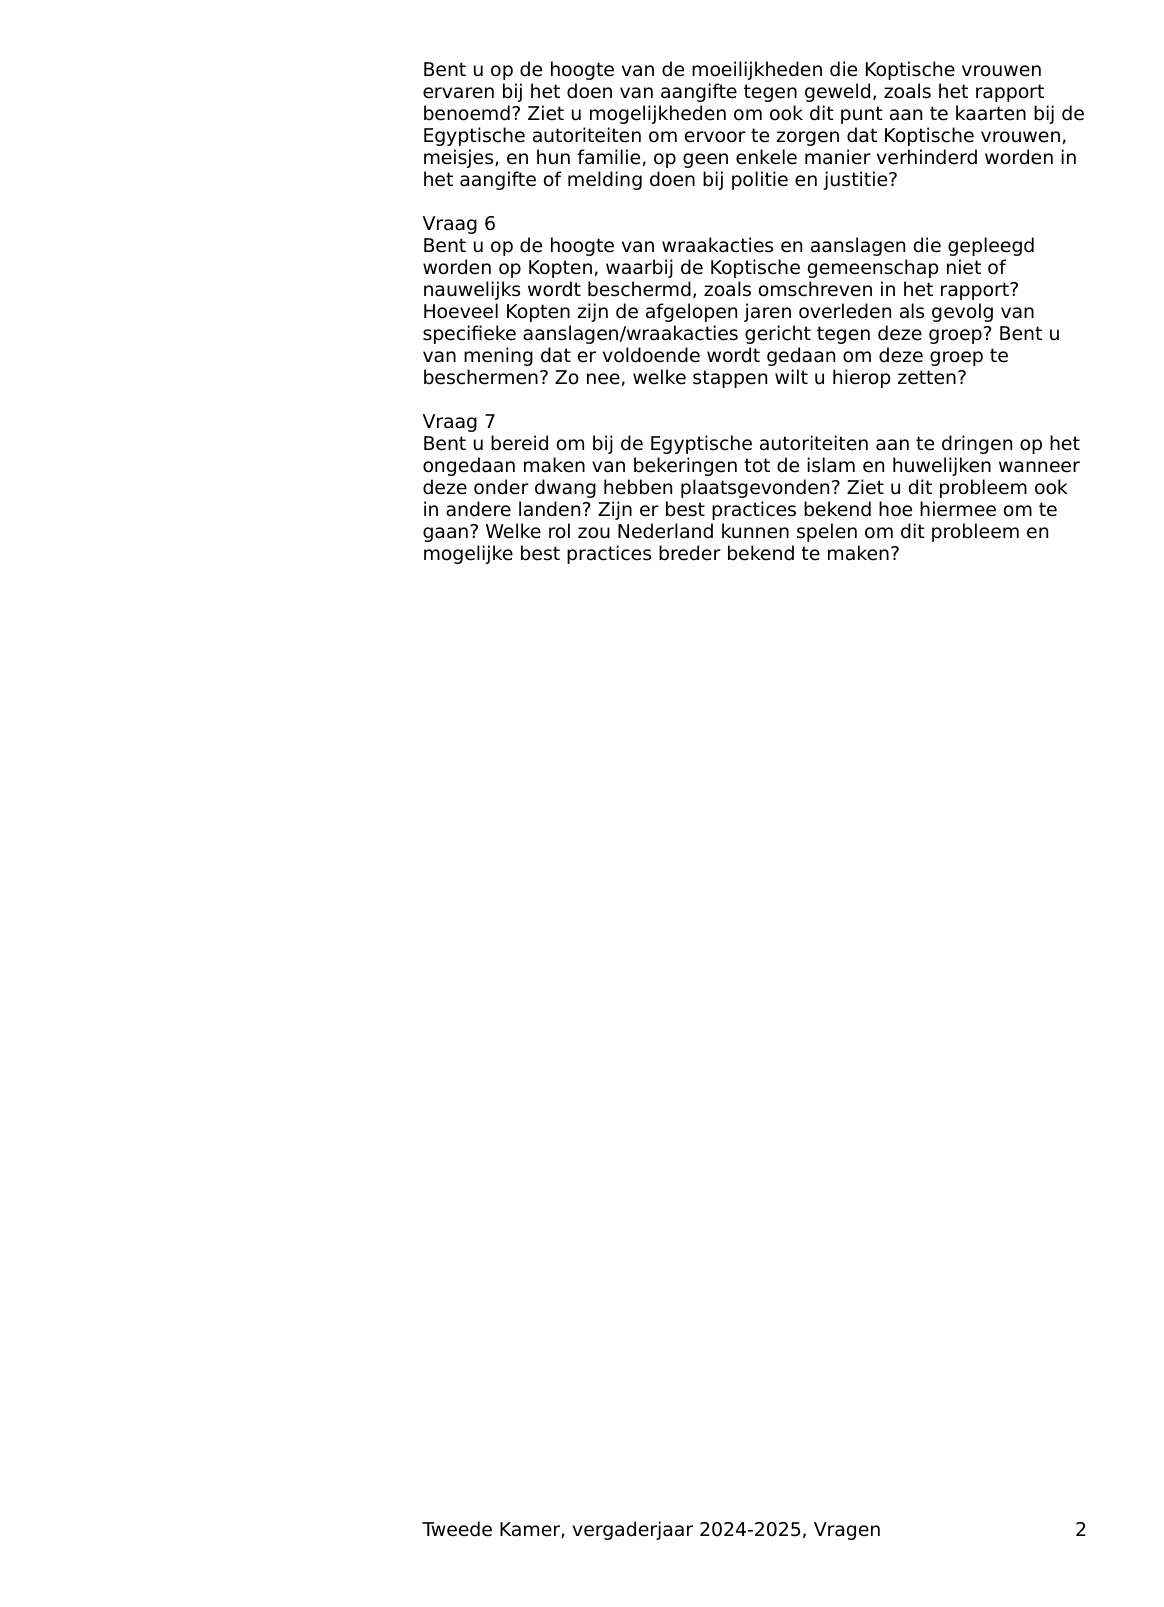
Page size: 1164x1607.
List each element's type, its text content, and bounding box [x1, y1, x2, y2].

text Bent u op de hoogte van de moeilijkheden die Koptische vrouwen ervaren bij het doen van aangifte tegen geweld, zoals het rapport benoemd? Ziet u mogelijkheden om ook dit punt aan te kaarten bij de Egyptische autoriteiten om ervoor te zorgen dat Koptische vrouwen, meisjes, en hun familie, op geen enkele manier verhinderd worden in het aangifte of melding doen bij politie en justitie? [422, 59, 1087, 191]
text Bent u op de hoogte van wraakacties en aanslagen die gepleegd worden op Kopten, waarbij de Koptische gemeenschap niet of nauwelijks wordt beschermd, zoals omschreven in het rapport? Hoeveel Kopten zijn de afgelopen jaren overleden als gevolg van specifieke aanslagen/wraakacties gericht tegen deze groep? Bent u van mening dat er voldoende wordt gedaan om deze groep te beschermen? Zo nee, welke stappen wilt u hierop zetten? [422, 235, 1087, 389]
text Vraag 7 [422, 411, 1087, 433]
text Bent u bereid om bij de Egyptische autoriteiten aan te dringen op het ongedaan maken van bekeringen tot de islam en huwelijken wanneer deze onder dwang hebben plaatsgevonden? Ziet u dit probleem ook in andere landen? Zijn er best practices bekend hoe hiermee om te gaan? Welke rol zou Nederland kunnen spelen om dit probleem en mogelijke best practices breder bekend te maken? [422, 433, 1087, 565]
text Vraag 6 [422, 213, 1087, 235]
